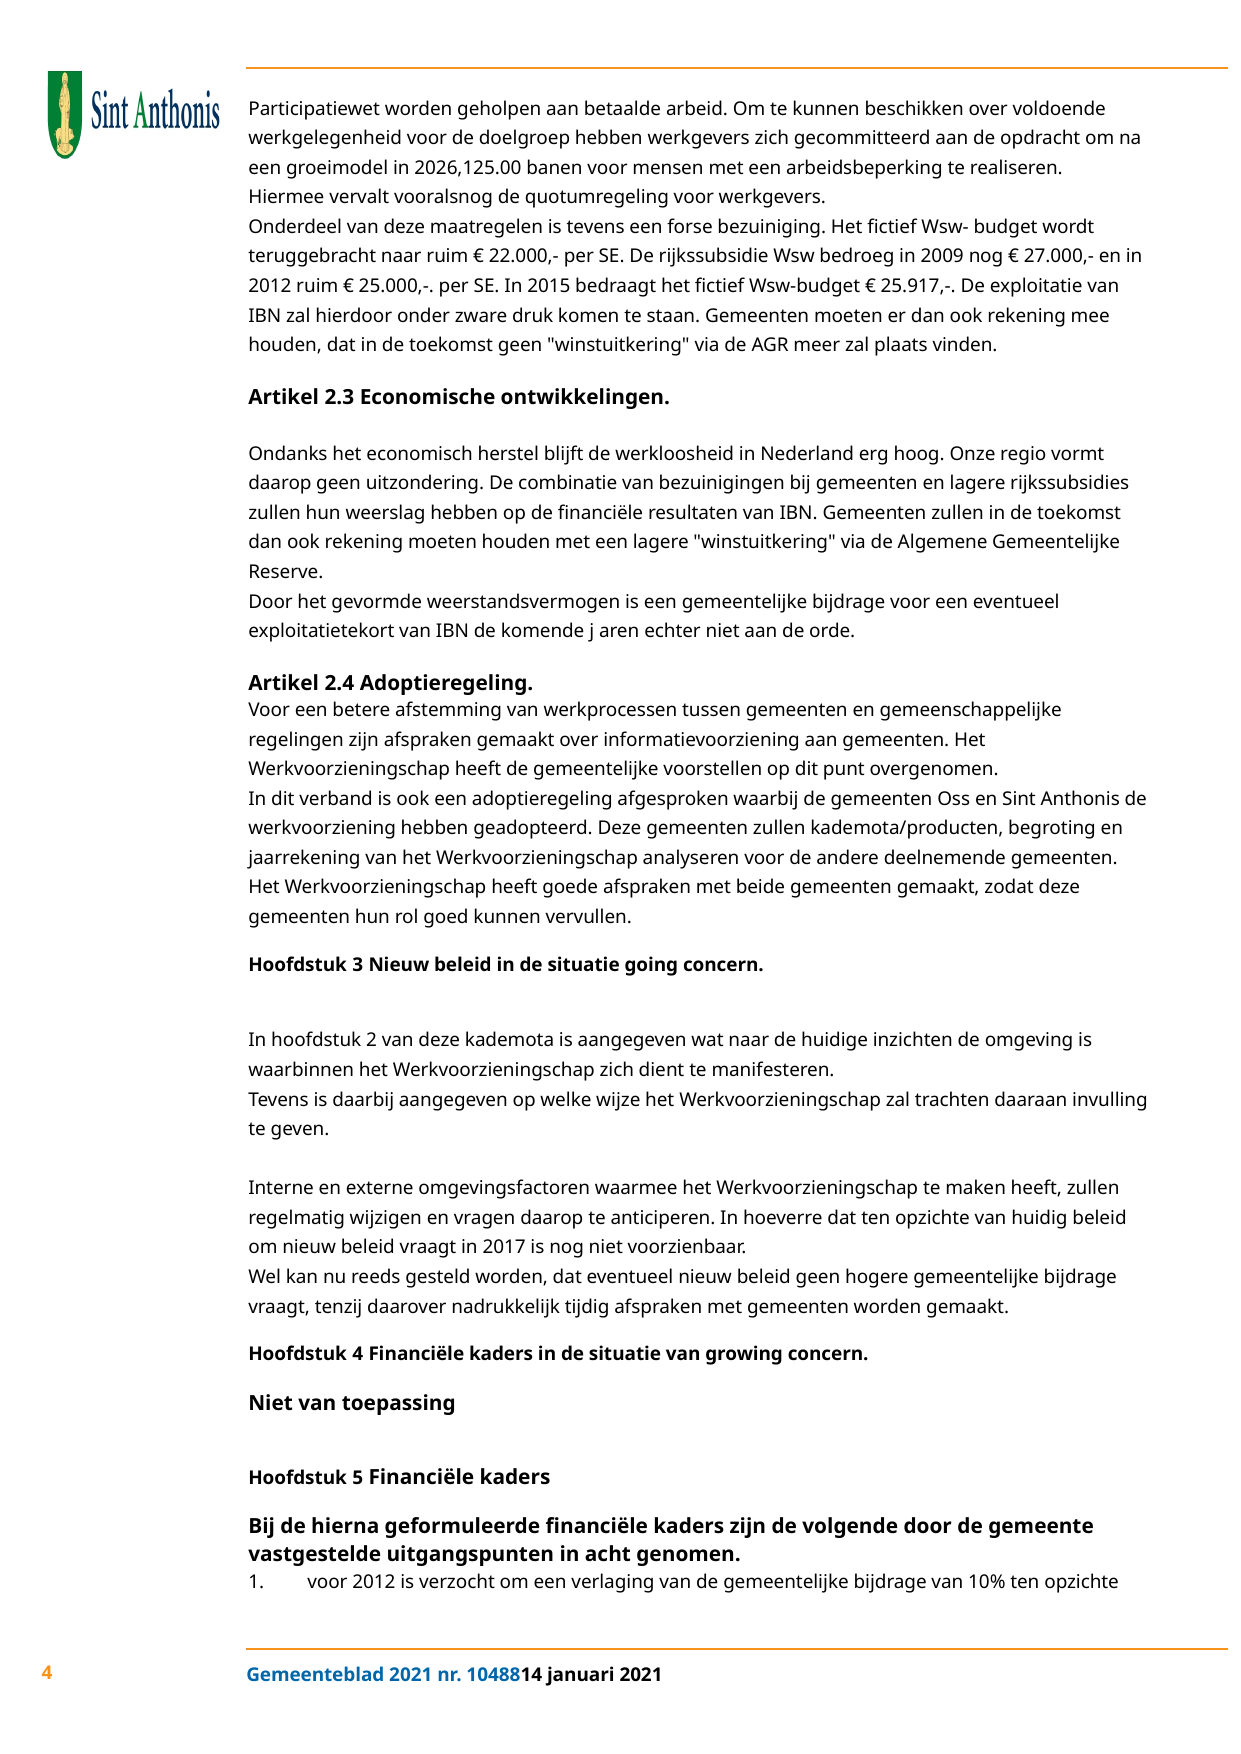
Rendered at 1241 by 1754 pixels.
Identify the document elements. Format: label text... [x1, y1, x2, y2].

text Hoofdstuk 5 Financiële kaders [248, 1462, 1152, 1490]
picture [41, 47, 231, 172]
text Tevens is daarbij aangegeven op welke wijze het Werkvoorzieningschap zal trachten daaraan invulling te geven. [248, 1086, 1152, 1141]
text Hoofdstuk 3 Nieuw beleid in de situatie going concern. [248, 949, 1152, 977]
text Hiermee vervalt vooralsnog de quotumregeling voor werkgevers. [248, 183, 1152, 209]
text Niet van toepassing [248, 1388, 1152, 1416]
list voor 2012 is verzocht om een verlaging van de gemeentelijke bijdrage van 10% ten opzichte [248, 1568, 1152, 1594]
text Ondanks het economisch herstel blijft de werkloosheid in Nederland erg hoog. Onze regio vormt daarop geen uitzondering. De combinatie van bezuinigingen bij gemeenten en lagere rijkssubsidies zullen hun weerslag hebben op de financiële resultaten van IBN. Gemeenten zullen in de toekomst dan ook rekening moeten houden met een lagere "winstuitkering" via de Algemene Gemeentelijke Reserve. [248, 440, 1152, 584]
text In hoofdstuk 2 van deze kademota is aangegeven wat naar de huidige inzichten de omgeving is waarbinnen het Werkvoorzieningschap zich dient te manifesteren. [248, 1027, 1152, 1082]
text Artikel 2.4 Adoptieregeling. [248, 668, 1152, 696]
text Onderdeel van deze maatregelen is tevens een forse bezuiniging. Het fictief Wsw- budget wordt teruggebracht naar ruim € 22.000,- per SE. De rijkssubsidie Wsw bedroeg in 2009 nog € 27.000,- en in 2012 ruim € 25.000,-. per SE. In 2015 bedraagt het fictief Wsw-budget € 25.917,-. De exploitatie van IBN zal hierdoor onder zware druk komen te staan. Gemeenten moeten er dan ook rekening mee houden, dat in de toekomst geen "winstuitkering" via de AGR meer zal plaats vinden. [248, 213, 1152, 357]
text Artikel 2.3 Economische ontwikkelingen. [248, 382, 1152, 410]
text Hoofdstuk 4 Financiële kaders in de situatie van growing concern. [248, 1338, 1152, 1367]
text Voor een betere afstemming van werkprocessen tussen gemeenten en gemeenschappelijke regelingen zijn afspraken gemaakt over informatievoorziening aan gemeenten. Het Werkvoorzieningschap heeft de gemeentelijke voorstellen op dit punt overgenomen. [248, 696, 1152, 781]
text Bij de hierna geformuleerde financiële kaders zijn de volgende door de gemeente vastgestelde uitgangspunten in acht genomen. [248, 1511, 1152, 1568]
text Interne en externe omgevingsfactoren waarmee het Werkvoorzieningschap te maken heeft, zullen regelmatig wijzigen en vragen daarop te anticiperen. In hoeverre dat ten opzichte van huidig beleid om nieuw beleid vraagt in 2017 is nog niet voorzienbaar. [248, 1174, 1152, 1259]
text In dit verband is ook een adoptieregeling afgesproken waarbij de gemeenten Oss en Sint Anthonis de werkvoorziening hebben geadopteerd. Deze gemeenten zullen kademota/producten, begroting en jaarrekening van het Werkvoorzieningschap analyseren voor de andere deelnemende gemeenten. Het Werkvoorzieningschap heeft goede afspraken met beide gemeenten gemaakt, zodat deze gemeenten hun rol goed kunnen vervullen. [248, 785, 1152, 929]
text Wel kan nu reeds gesteld worden, dat eventueel nieuw beleid geen hogere gemeentelijke bijdrage vraagt, tenzij daarover nadrukkelijk tijdig afspraken met gemeenten worden gemaakt. [248, 1263, 1152, 1319]
text Participatiewet worden geholpen aan betaalde arbeid. Om te kunnen beschikken over voldoende werkgelegenheid voor de doelgroep hebben werkgevers zich gecommitteerd aan de opdracht om na een groeimodel in 2026,125.00 banen voor mensen met een arbeidsbeperking te realiseren. [248, 95, 1152, 180]
text Door het gevormde weerstandsvermogen is een gemeentelijke bijdrage voor een eventueel exploitatietekort van IBN de komende j aren echter niet aan de orde. [248, 588, 1152, 643]
